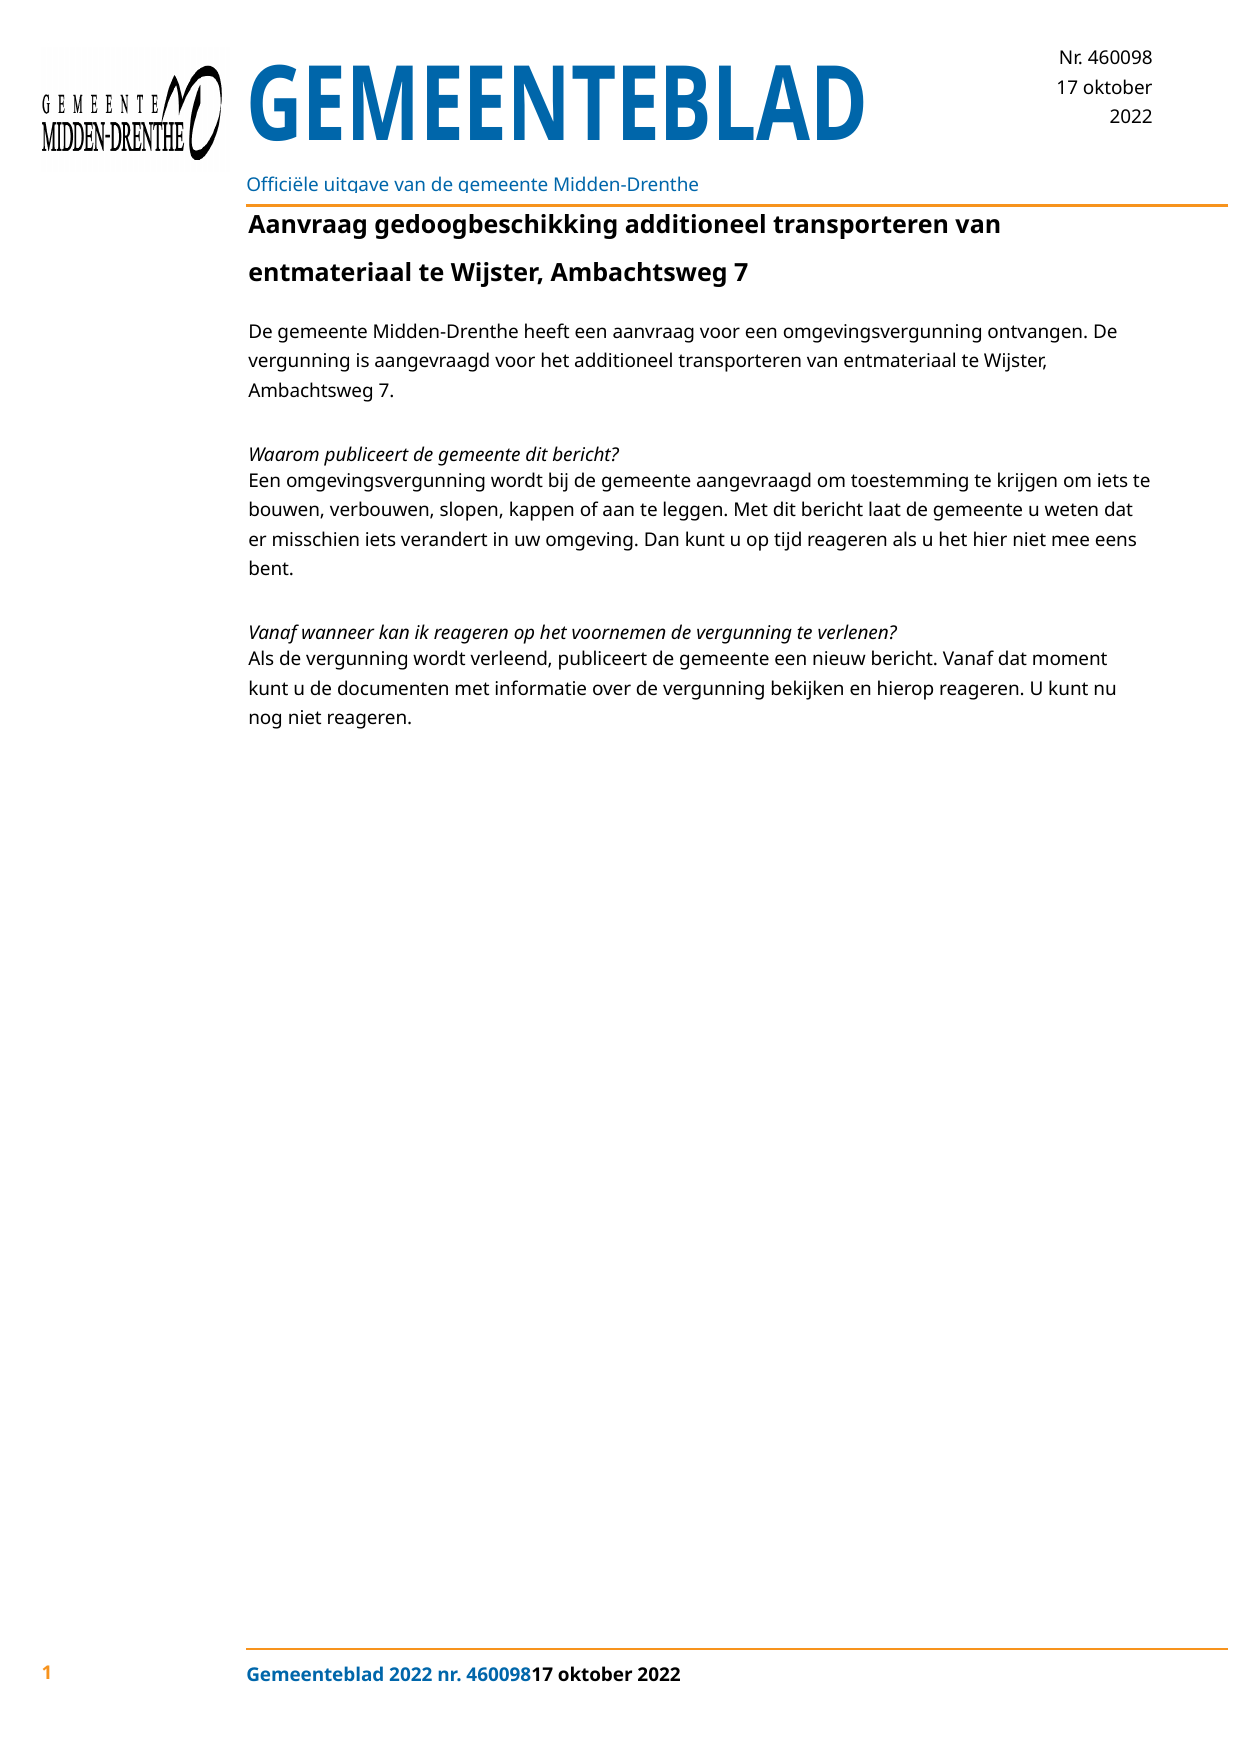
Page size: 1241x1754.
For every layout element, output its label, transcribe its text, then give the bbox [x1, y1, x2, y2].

text Een omgevingsvergunning wordt bij de gemeente aangevraagd om toestemming te krijgen om iets te bouwen, verbouwen, slopen, kappen of aan te leggen. Met dit bericht laat de gemeente u weten dat er misschien iets verandert in uw omgeving. Dan kunt u op tijd reageren als u het hier niet mee eens bent. [248, 467, 1152, 581]
text Waarom publiceert de gemeente dit bericht? [248, 441, 1152, 467]
text Als de vergunning wordt verleend, publiceert de gemeente een nieuw bericht. Vanaf dat moment kunt u de documenten met informatie over de vergunning bekijken en hierop reageren. U kunt nu nog niet reageren. [248, 645, 1152, 730]
text De gemeente Midden-Drenthe heeft een aanvraag voor een omgevingsvergunning ontvangen. De vergunning is aangevraagd voor het additioneel transporteren van entmateriaal te Wijster, Ambachtsweg 7. [248, 318, 1152, 403]
text Aanvraag gedoogbeschikking additioneel transporteren van entmateriaal te Wijster, Ambachtsweg 7 [248, 207, 1152, 288]
picture [41, 47, 231, 172]
text Vanaf wanneer kan ik reageren op het voornemen de vergunning te verlenen? [248, 619, 1152, 645]
